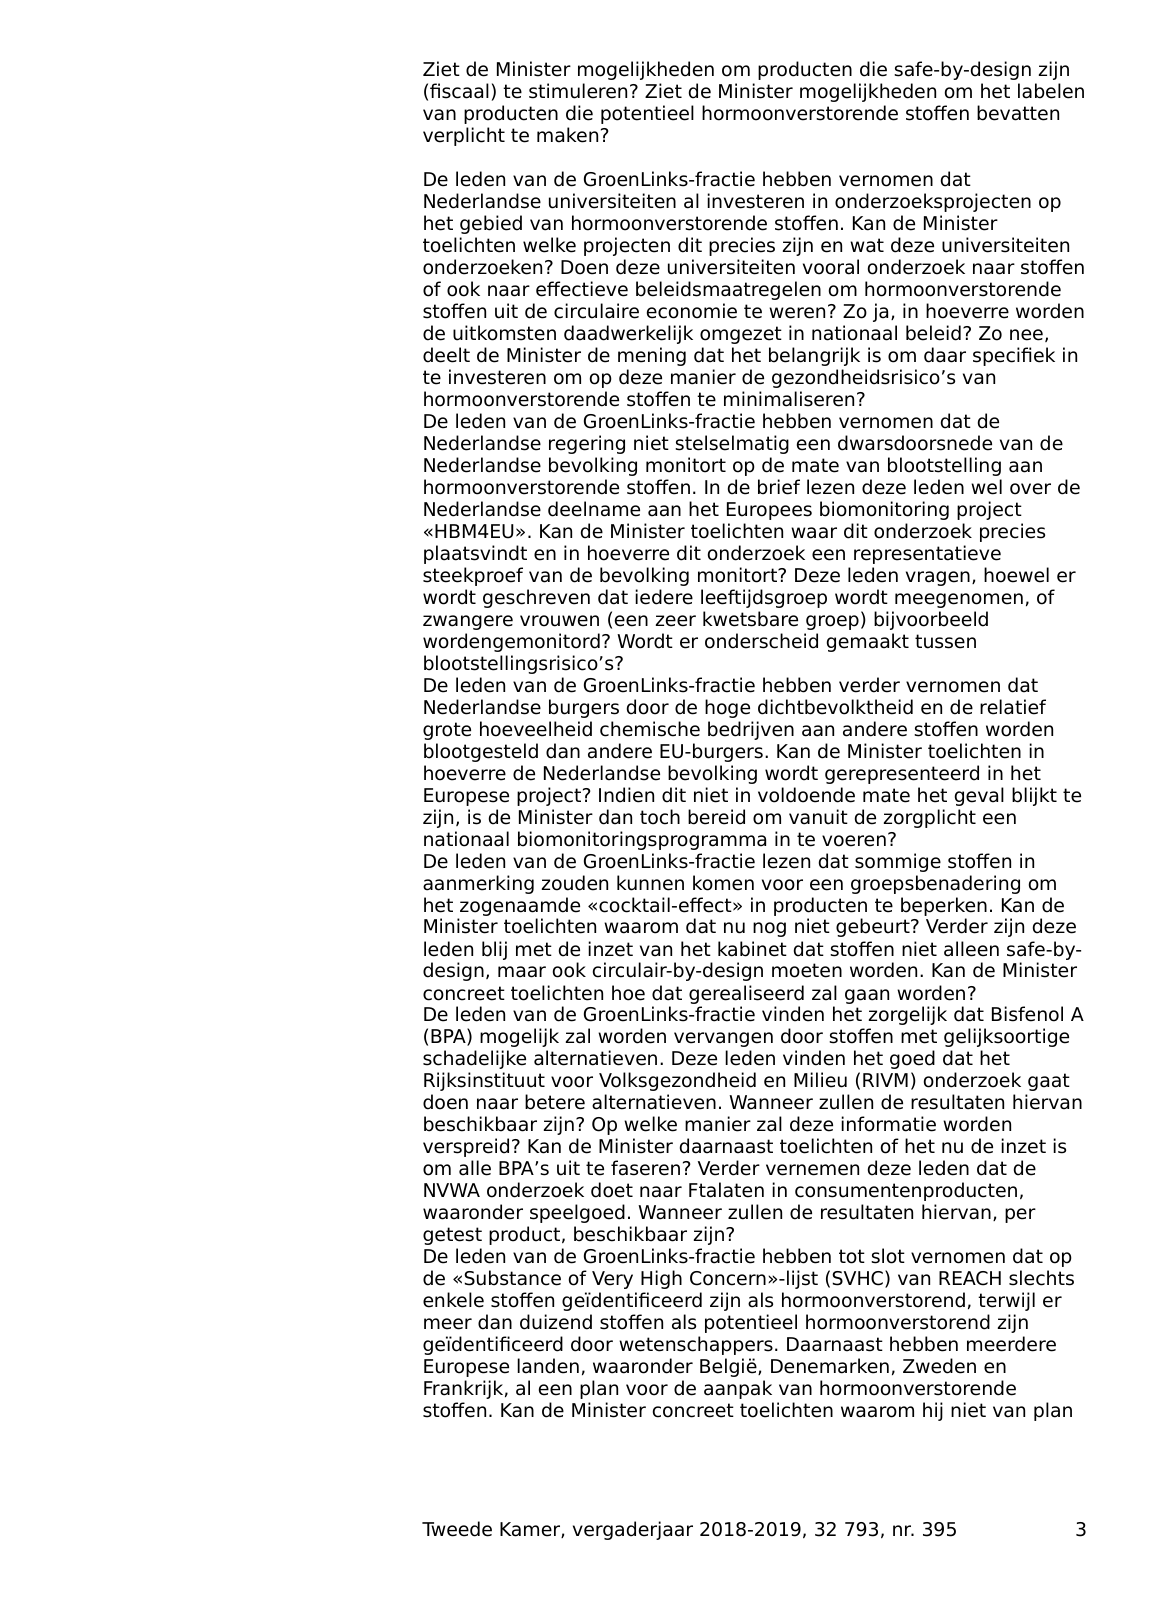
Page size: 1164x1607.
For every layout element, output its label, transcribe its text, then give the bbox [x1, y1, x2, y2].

text De leden van de GroenLinks-fractie hebben vernomen dat de Nederlandse regering niet stelselmatig een dwarsdoorsnede van de Nederlandse bevolking monitort op de mate van blootstelling aan hormoonverstorende stoffen. In de brief lezen deze leden wel over de Nederlandse deelname aan het Europees biomonitoring project «HBM4EU». Kan de Minister toelichten waar dit onderzoek precies plaatsvindt en in hoeverre dit onderzoek een representatieve steekproef van de bevolking monitort? Deze leden vragen, hoewel er wordt geschreven dat iedere leeftijdsgroep wordt meegenomen, of zwangere vrouwen (een zeer kwetsbare groep) bijvoorbeeld wordengemonitord? Wordt er onderscheid gemaakt tussen blootstellingsrisico’s? [422, 411, 1087, 675]
text De leden van de GroenLinks-fractie vinden het zorgelijk dat Bisfenol A (BPA) mogelijk zal worden vervangen door stoffen met gelijksoortige schadelijke alternatieven. Deze leden vinden het goed dat het Rijksinstituut voor Volksgezondheid en Milieu (RIVM) onderzoek gaat doen naar betere alternatieven. Wanneer zullen de resultaten hiervan beschikbaar zijn? Op welke manier zal deze informatie worden verspreid? Kan de Minister daarnaast toelichten of het nu de inzet is om alle BPA’s uit te faseren? Verder vernemen deze leden dat de NVWA onderzoek doet naar Ftalaten in consumentenproducten, waaronder speelgoed. Wanneer zullen de resultaten hiervan, per getest product, beschikbaar zijn? [422, 1004, 1087, 1246]
text De leden van de GroenLinks-fractie lezen dat sommige stoffen in aanmerking zouden kunnen komen voor een groepsbenadering om het zogenaamde «cocktail-effect» in producten te beperken. Kan de Minister toelichten waarom dat nu nog niet gebeurt? Verder zijn deze leden blij met de inzet van het kabinet dat stoffen niet alleen safe-by-design, maar ook circulair-by-design moeten worden. Kan de Minister concreet toelichten hoe dat gerealiseerd zal gaan worden? [422, 851, 1087, 1004]
text Ziet de Minister mogelijkheden om producten die safe-by-design zijn (fiscaal) te stimuleren? Ziet de Minister mogelijkheden om het labelen van producten die potentieel hormoonverstorende stoffen bevatten verplicht te maken? [422, 59, 1087, 147]
text De leden van de GroenLinks-fractie hebben vernomen dat Nederlandse universiteiten al investeren in onderzoeksprojecten op het gebied van hormoonverstorende stoffen. Kan de Minister toelichten welke projecten dit precies zijn en wat deze universiteiten onderzoeken? Doen deze universiteiten vooral onderzoek naar stoffen of ook naar effectieve beleidsmaatregelen om hormoonverstorende stoffen uit de circulaire economie te weren? Zo ja, in hoeverre worden de uitkomsten daadwerkelijk omgezet in nationaal beleid? Zo nee, deelt de Minister de mening dat het belangrijk is om daar specifiek in te investeren om op deze manier de gezondheidsrisico’s van hormoonverstorende stoffen te minimaliseren? [422, 169, 1087, 411]
text De leden van de GroenLinks-fractie hebben verder vernomen dat Nederlandse burgers door de hoge dichtbevolktheid en de relatief grote hoeveelheid chemische bedrijven aan andere stoffen worden blootgesteld dan andere EU-burgers. Kan de Minister toelichten in hoeverre de Nederlandse bevolking wordt gerepresenteerd in het Europese project? Indien dit niet in voldoende mate het geval blijkt te zijn, is de Minister dan toch bereid om vanuit de zorgplicht een nationaal biomonitoringsprogramma in te voeren? [422, 675, 1087, 851]
text De leden van de GroenLinks-fractie hebben tot slot vernomen dat op de «Substance of Very High Concern»-lijst (SVHC) van REACH slechts enkele stoffen geïdentificeerd zijn als hormoonverstorend, terwijl er meer dan duizend stoffen als potentieel hormoonverstorend zijn geïdentificeerd door wetenschappers. Daarnaast hebben meerdere Europese landen, waaronder België, Denemarken, Zweden en Frankrijk, al een plan voor de aanpak van hormoonverstorende stoffen. Kan de Minister concreet toelichten waarom hij niet van plan [422, 1246, 1087, 1422]
